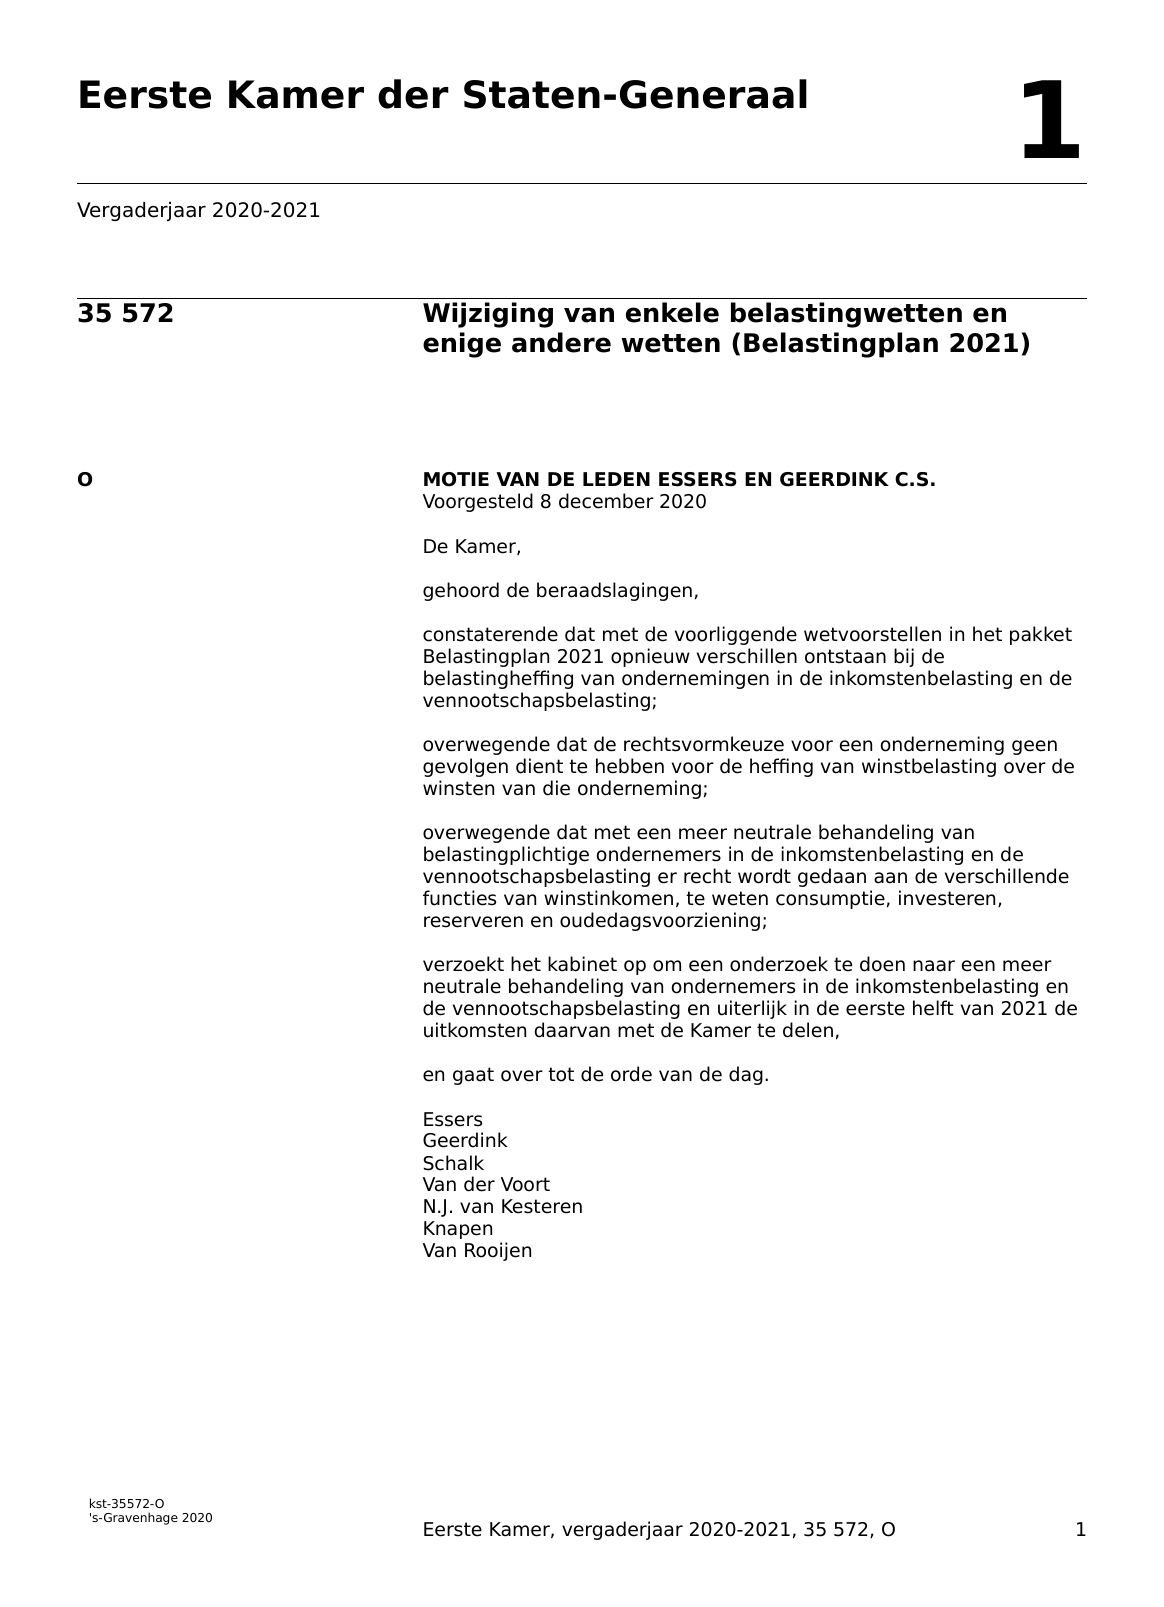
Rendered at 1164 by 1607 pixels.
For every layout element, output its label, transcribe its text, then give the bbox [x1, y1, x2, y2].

text overwegende dat de rechtsvormkeuze voor een onderneming geen gevolgen dient te hebben voor de heffing van winstbelasting over de winsten van die onderneming; [422, 734, 1087, 800]
text Geerdink [422, 1130, 1087, 1152]
text Knapen [422, 1218, 1087, 1240]
text kst-35572-O [88, 1497, 323, 1511]
text gehoord de beraadslagingen, [422, 580, 1087, 602]
text 's-Gravenhage 2020 [88, 1511, 323, 1525]
text Voorgesteld 8 december 2020 [422, 491, 1087, 513]
text De Kamer, [422, 536, 1087, 557]
table_header Eerste Kamer der Staten-Generaal [77, 59, 886, 183]
subtitle O MOTIE VAN DE LEDEN ESSERS EN GEERDINK C.S. [77, 469, 1087, 491]
text Essers [422, 1108, 1087, 1130]
text overwegende dat met een meer neutrale behandeling van belastingplichtige ondernemers in de inkomstenbelasting en de vennootschapsbelasting er recht wordt gedaan aan de verschillende functies van winstinkomen, te weten consumptie, investeren, reserveren en oudedagsvoorziening; [422, 822, 1087, 932]
text Van der Voort [422, 1174, 1087, 1196]
text en gaat over tot de orde van de dag. [422, 1064, 1087, 1086]
text N.J. van Kesteren [422, 1196, 1087, 1218]
table_cell Vergaderjaar 2020-2021 [77, 184, 1087, 298]
text verzoekt het kabinet op om een onderzoek te doen naar een meer neutrale behandeling van ondernemers in de inkomstenbelasting en de vennootschapsbelasting en uiterlijk in de eerste helft van 2021 de uitkomsten daarvan met de Kamer te delen, [422, 954, 1087, 1042]
text Schalk [422, 1152, 1087, 1174]
subtitle 35 572 Wijziging van enkele belastingwetten en enige andere wetten (Belastingplan 2021) [77, 299, 1087, 358]
text constaterende dat met de voorliggende wetvoorstellen in het pakket Belastingplan 2021 opnieuw verschillen ontstaan bij de belastingheffing van ondernemingen in de inkomstenbelasting en de vennootschapsbelasting; [422, 624, 1087, 712]
text Van Rooijen [422, 1240, 1087, 1262]
table_header 1 [886, 59, 1087, 183]
